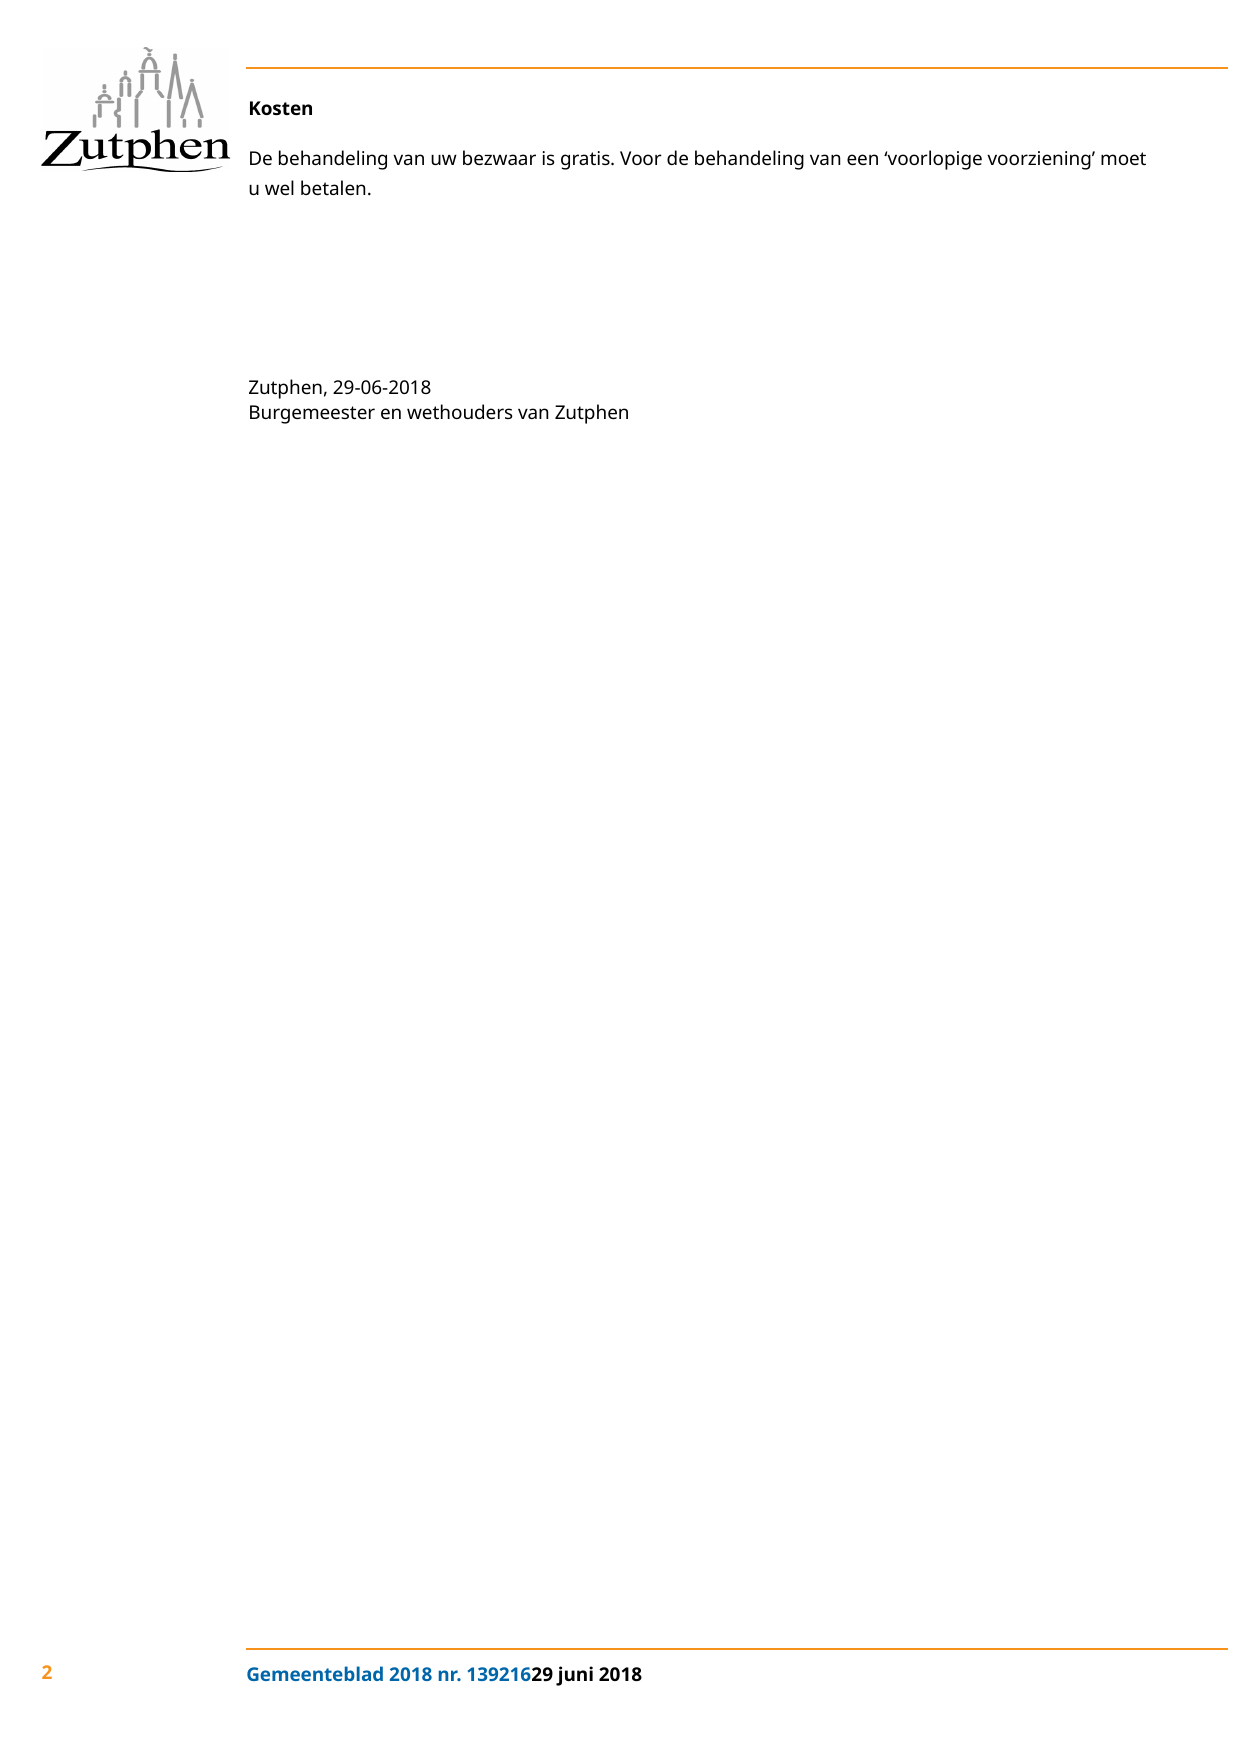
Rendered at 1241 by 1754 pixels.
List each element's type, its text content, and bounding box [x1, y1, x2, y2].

text Zutphen, 29-06-2018 [248, 374, 1152, 399]
text Kosten [248, 95, 1152, 121]
text Burgemeester en wethouders van Zutphen [248, 399, 1152, 425]
text De behandeling van uw bezwaar is gratis. Voor de behandeling van een ‘voorlopige voorziening’ moet u wel betalen. [248, 145, 1152, 201]
picture [41, 47, 231, 172]
